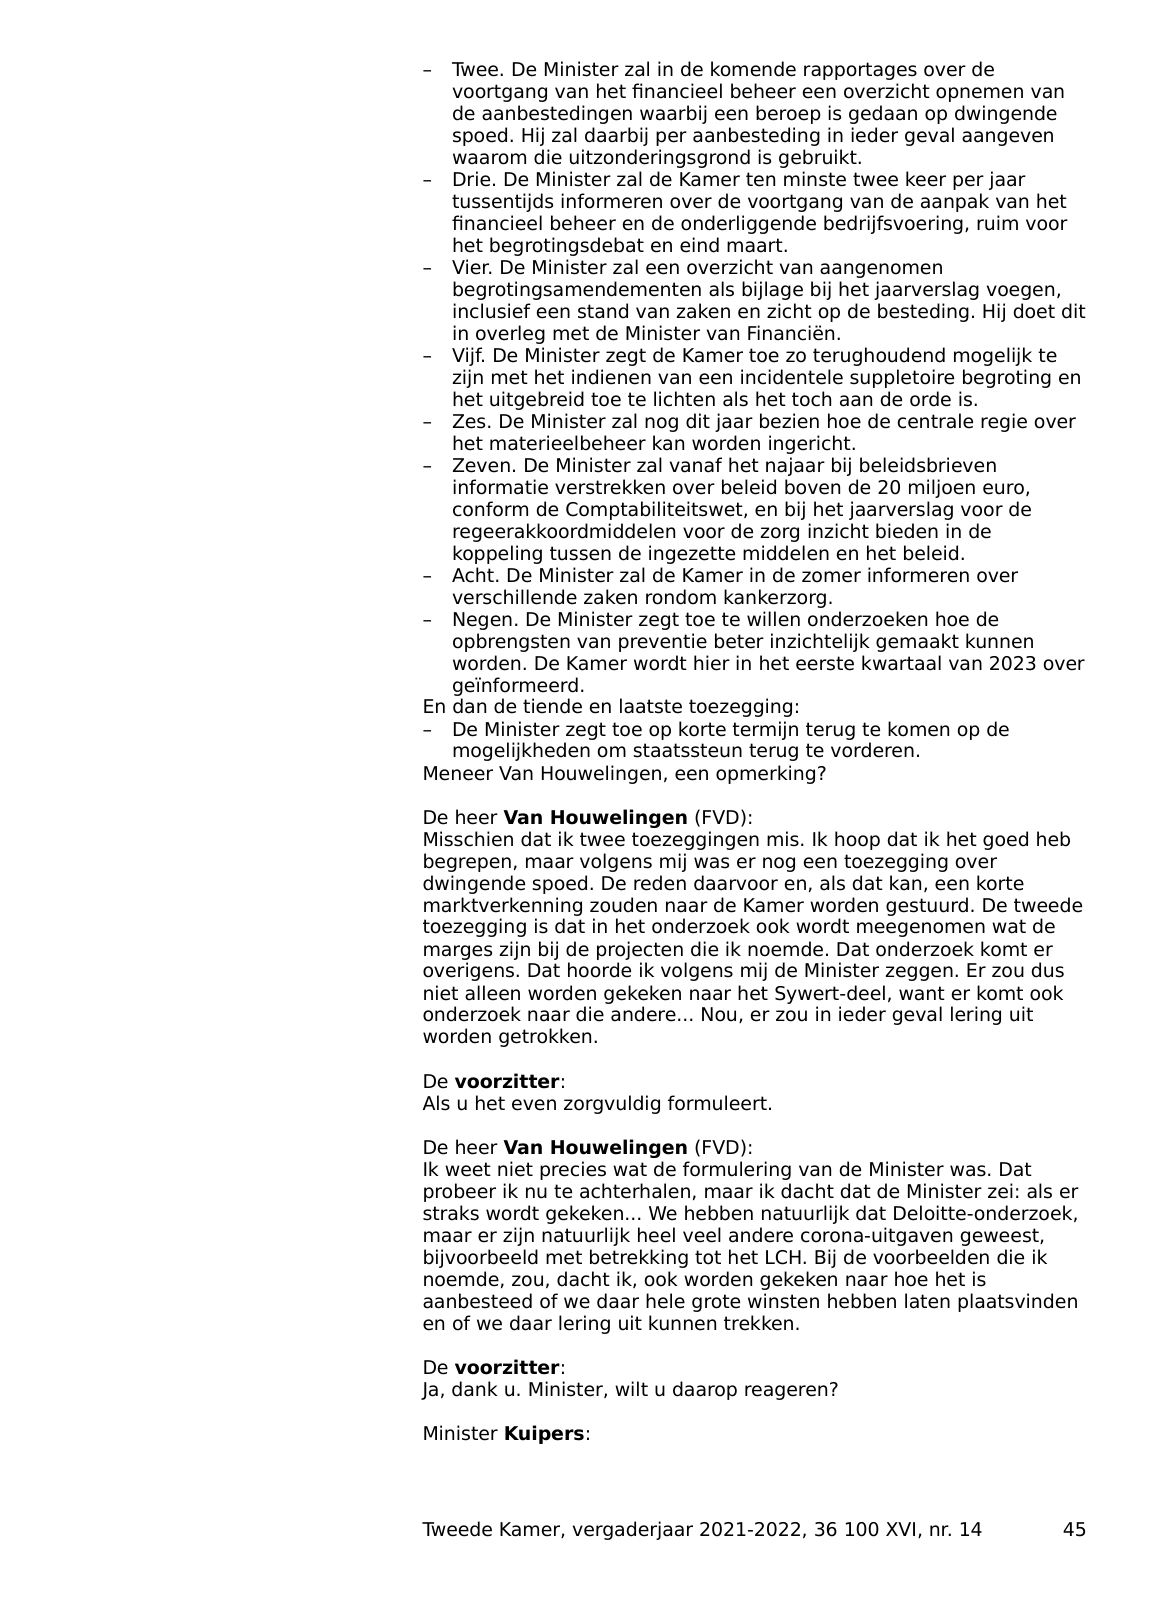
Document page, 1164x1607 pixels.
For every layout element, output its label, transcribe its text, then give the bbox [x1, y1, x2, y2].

text De voorzitter: [422, 1071, 1087, 1092]
text Misschien dat ik twee toezeggingen mis. Ik hoop dat ik het goed heb begrepen, maar volgens mij was er nog een toezegging over dwingende spoed. De reden daarvoor en, als dat kan, een korte marktverkenning zouden naar de Kamer worden gestuurd. De tweede toezegging is dat in het onderzoek ook wordt meegenomen wat de marges zijn bij de projecten die ik noemde. Dat onderzoek komt er overigens. Dat hoorde ik volgens mij de Minister zeggen. Er zou dus niet alleen worden gekeken naar het Sywert-deel, want er komt ook onderzoek naar die andere... Nou, er zou in ieder geval lering uit worden getrokken. [422, 828, 1087, 1048]
text Ja, dank u. Minister, wilt u daarop reageren? [422, 1379, 1087, 1401]
text En dan de tiende en laatste toezegging: [422, 696, 1087, 718]
text De heer Van Houwelingen (FVD): [422, 807, 1087, 828]
text Ik weet niet precies wat de formulering van de Minister was. Dat probeer ik nu te achterhalen, maar ik dacht dat de Minister zei: als er straks wordt gekeken... We hebben natuurlijk dat Deloitte-onderzoek, maar er zijn natuurlijk heel veel andere corona-uitgaven geweest, bijvoorbeeld met betrekking tot het LCH. Bij de voorbeelden die ik noemde, zou, dacht ik, ook worden gekeken naar hoe het is aanbesteed of we daar hele grote winsten hebben laten plaatsvinden en of we daar lering uit kunnen trekken. [422, 1159, 1087, 1334]
text – Twee. De Minister zal in de komende rapportages over de voortgang van het financieel beheer een overzicht opnemen van de aanbestedingen waarbij een beroep is gedaan op dwingende spoed. Hij zal daarbij per aanbesteding in ieder geval aangeven waarom die uitzonderingsgrond is gebruikt. [422, 59, 1087, 169]
text De heer Van Houwelingen (FVD): [422, 1137, 1087, 1159]
text – Vijf. De Minister zegt de Kamer toe zo terughoudend mogelijk te zijn met het indienen van een incidentele suppletoire begroting en het uitgebreid toe te lichten als het toch aan de orde is. [422, 345, 1087, 411]
text – Zeven. De Minister zal vanaf het najaar bij beleidsbrieven informatie verstrekken over beleid boven de 20 miljoen euro, conform de Comptabiliteitswet, en bij het jaarverslag voor de regeerakkoordmiddelen voor de zorg inzicht bieden in de koppeling tussen de ingezette middelen en het beleid. [422, 455, 1087, 564]
text – De Minister zegt toe op korte termijn terug te komen op de mogelijkheden om staatssteun terug te vorderen. [422, 718, 1087, 762]
text – Negen. De Minister zegt toe te willen onderzoeken hoe de opbrengsten van preventie beter inzichtelijk gemaakt kunnen worden. De Kamer wordt hier in het eerste kwartaal van 2023 over geïnformeerd. [422, 608, 1087, 696]
text – Acht. De Minister zal de Kamer in de zomer informeren over verschillende zaken rondom kankerzorg. [422, 564, 1087, 608]
text – Zes. De Minister zal nog dit jaar bezien hoe de centrale regie over het materieelbeheer kan worden ingericht. [422, 411, 1087, 455]
text – Vier. De Minister zal een overzicht van aangenomen begrotingsamendementen als bijlage bij het jaarverslag voegen, inclusief een stand van zaken en zicht op de besteding. Hij doet dit in overleg met de Minister van Financiën. [422, 257, 1087, 345]
text Minister Kuipers: [422, 1423, 1087, 1445]
text Meneer Van Houwelingen, een opmerking? [422, 762, 1087, 784]
text De voorzitter: [422, 1357, 1087, 1379]
text Als u het even zorgvuldig formuleert. [422, 1092, 1087, 1114]
text – Drie. De Minister zal de Kamer ten minste twee keer per jaar tussentijds informeren over de voortgang van de aanpak van het financieel beheer en de onderliggende bedrijfsvoering, ruim voor het begrotingsdebat en eind maart. [422, 169, 1087, 257]
